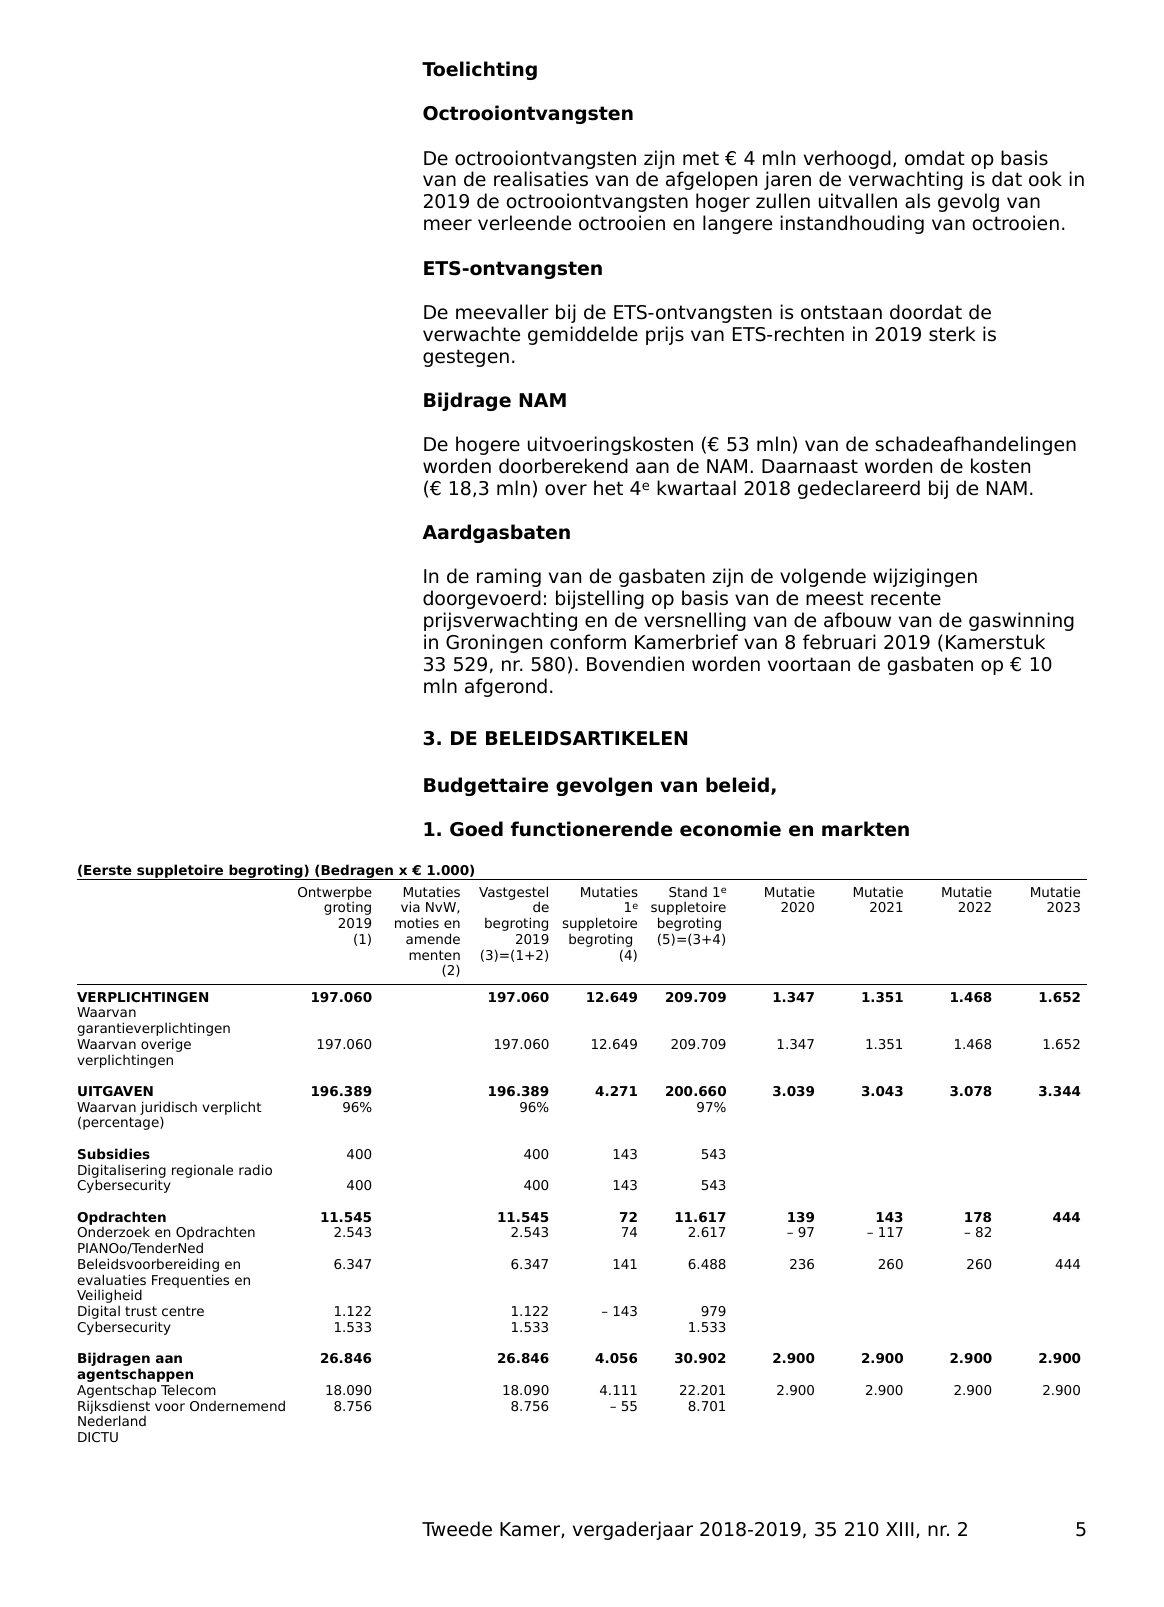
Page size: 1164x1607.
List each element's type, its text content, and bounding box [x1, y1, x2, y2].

table_cell Beleidsvoorbereiding en evaluaties Frequenties en Veiligheid [77, 1257, 289, 1304]
table_cell [821, 1241, 909, 1257]
table_cell [909, 1430, 998, 1446]
table_cell [909, 1398, 998, 1430]
table_cell 1.122 [466, 1304, 555, 1320]
table_cell 18.090 [466, 1383, 555, 1398]
table_cell [732, 1100, 821, 1131]
table_cell [378, 1304, 466, 1320]
table_cell [732, 1335, 821, 1351]
table_cell [732, 1068, 821, 1084]
table_cell [289, 1005, 378, 1037]
table_cell 3.344 [998, 1084, 1087, 1099]
subtitle 3. DE BELEIDSARTIKELEN [422, 728, 1087, 750]
table_cell [998, 1398, 1087, 1430]
subtitle Toelichting [422, 59, 1087, 81]
table_cell [466, 1163, 555, 1178]
table_cell 178 [909, 1210, 998, 1225]
table_cell [77, 1131, 289, 1147]
table_cell [378, 1005, 466, 1037]
table_cell 1.351 [821, 1037, 909, 1068]
table_cell [644, 1335, 732, 1351]
table_cell 18.090 [289, 1383, 378, 1398]
table_cell 1.468 [909, 1037, 998, 1068]
table_cell Waarvan garantieverplichtingen [77, 1005, 289, 1037]
table_cell – 143 [555, 1304, 644, 1320]
table_cell 3.039 [732, 1084, 821, 1099]
table_cell [378, 1335, 466, 1351]
table_cell [998, 1304, 1087, 1320]
table_cell [77, 880, 289, 984]
table_cell 143 [555, 1178, 644, 1194]
table_cell [378, 1100, 466, 1131]
table_cell 400 [289, 1178, 378, 1194]
table_cell [821, 1398, 909, 1430]
table_cell [77, 1446, 289, 1461]
subtitle ETS-ontvangsten [422, 257, 1087, 279]
table_cell [821, 1131, 909, 1147]
table_cell Mutatie 2020 [732, 880, 821, 984]
table_cell 260 [821, 1257, 909, 1304]
table_cell 139 [732, 1210, 821, 1225]
table_cell 8.701 [644, 1398, 732, 1430]
subtitle Budgettaire gevolgen van beleid, [422, 775, 1087, 797]
table_cell Ontwerpbegroting 2019 (1) [289, 880, 378, 984]
table_cell [821, 1163, 909, 1178]
table_cell [378, 1068, 466, 1084]
table_cell [378, 985, 466, 1005]
table_cell [77, 1194, 289, 1209]
table_cell [821, 1304, 909, 1320]
table_cell [909, 1131, 998, 1147]
table_cell Subsidies [77, 1147, 289, 1162]
table_cell Stand 1e suppletoire begroting (5)=(3+4) [644, 880, 732, 984]
table_cell [821, 1100, 909, 1131]
subtitle Aardgasbaten [422, 522, 1087, 544]
subtitle 1. Goed functionerende economie en markten [422, 819, 1087, 841]
table_cell 400 [466, 1147, 555, 1162]
table_cell [998, 1446, 1087, 1461]
table_cell 4.271 [555, 1084, 644, 1099]
table_cell 543 [644, 1147, 732, 1162]
table_cell [998, 1100, 1087, 1131]
table_cell [732, 1304, 821, 1320]
table_cell [378, 1320, 466, 1335]
table_cell 26.846 [466, 1351, 555, 1383]
table_cell 444 [998, 1210, 1087, 1225]
table_cell 196.389 [466, 1084, 555, 1099]
table_cell Agentschap Telecom [77, 1383, 289, 1398]
table_cell 260 [909, 1257, 998, 1304]
table_cell [555, 1335, 644, 1351]
table_cell Cybersecurity [77, 1320, 289, 1335]
table_cell [821, 1430, 909, 1446]
table_cell Waarvan juridisch verplicht (percentage) [77, 1100, 289, 1131]
table_cell [998, 1147, 1087, 1162]
table_cell 74 [555, 1225, 644, 1241]
table_cell 22.201 [644, 1383, 732, 1398]
table_cell [909, 1335, 998, 1351]
table_cell 6.347 [289, 1257, 378, 1304]
table_cell [998, 1163, 1087, 1178]
table_cell [644, 1430, 732, 1446]
table_cell [378, 1131, 466, 1147]
subtitle Bijdrage NAM [422, 390, 1087, 412]
table_cell Vastgestelde begroting 2019 (3)=(1+2) [466, 880, 555, 984]
table_cell 1.347 [732, 985, 821, 1005]
table_cell 2.900 [909, 1351, 998, 1383]
table_cell [555, 1068, 644, 1084]
table_cell 3.078 [909, 1084, 998, 1099]
table_cell [909, 1241, 998, 1257]
table_cell 96% [466, 1100, 555, 1131]
table_cell [909, 1194, 998, 1209]
table_cell – 97 [732, 1225, 821, 1241]
table_cell 2.900 [998, 1351, 1087, 1383]
table_cell [909, 1068, 998, 1084]
table_cell [466, 1430, 555, 1446]
table_cell [909, 1304, 998, 1320]
table_cell [821, 1147, 909, 1162]
table_cell [378, 1178, 466, 1194]
table_cell 2.900 [732, 1351, 821, 1383]
table_cell [821, 1068, 909, 1084]
table_cell 197.060 [289, 985, 378, 1005]
table_cell [555, 1005, 644, 1037]
table_cell [732, 1446, 821, 1461]
table_cell 12.649 [555, 1037, 644, 1068]
table_cell 8.756 [289, 1398, 378, 1430]
table_cell 2.543 [289, 1225, 378, 1241]
subtitle Octrooiontvangsten [422, 103, 1087, 125]
table_cell 2.900 [909, 1383, 998, 1398]
table_cell [555, 1446, 644, 1461]
table_cell [732, 1398, 821, 1430]
table_cell 1.533 [644, 1320, 732, 1335]
table_cell 2.900 [998, 1383, 1087, 1398]
table_cell 543 [644, 1178, 732, 1194]
table_cell [998, 1225, 1087, 1241]
table_cell – 82 [909, 1225, 998, 1241]
table_cell [289, 1430, 378, 1446]
table_cell 2.900 [821, 1383, 909, 1398]
table_cell – 117 [821, 1225, 909, 1241]
table_cell [555, 1194, 644, 1209]
table_cell [644, 1005, 732, 1037]
table_cell 209.709 [644, 1037, 732, 1068]
table_cell [289, 1068, 378, 1084]
table_cell 26.846 [289, 1351, 378, 1383]
table_cell [998, 1131, 1087, 1147]
table_cell 11.545 [466, 1210, 555, 1225]
table_cell [378, 1257, 466, 1304]
table_cell [378, 1383, 466, 1398]
table_cell [732, 1241, 821, 1257]
table_cell [998, 1241, 1087, 1257]
table_cell 400 [289, 1147, 378, 1162]
table_cell [644, 1446, 732, 1461]
text In de raming van de gasbaten zijn de volgende wijzigingen doorgevoerd: bijstelling op basis van de meest recente prijsverwachting en de versnelling van de afbouw van de gaswinning in Groningen conform Kamerbrief van 8 februari 2019 (Kamerstuk 33 529, nr. 580). Bovendien worden voortaan de gasbaten op € 10 mln afgerond. [422, 566, 1087, 698]
table_cell [998, 1005, 1087, 1037]
text De meevaller bij de ETS-ontvangsten is ontstaan doordat de verwachte gemiddelde prijs van ETS-rechten in 2019 sterk is gestegen. [422, 302, 1087, 368]
table_cell [555, 1131, 644, 1147]
table_cell Bijdragen aan agentschappen [77, 1351, 289, 1383]
table_cell [821, 1320, 909, 1335]
table_cell [466, 1241, 555, 1257]
table_cell DICTU [77, 1430, 289, 1446]
table_cell [909, 1100, 998, 1131]
table_cell PIANOo/TenderNed [77, 1241, 289, 1257]
table_cell 197.060 [289, 1037, 378, 1068]
table_cell 143 [821, 1210, 909, 1225]
table_cell [378, 1225, 466, 1241]
table_cell [732, 1194, 821, 1209]
table_cell [466, 1335, 555, 1351]
table_cell 236 [732, 1257, 821, 1304]
table_cell 1.652 [998, 1037, 1087, 1068]
table_cell [466, 1446, 555, 1461]
text De hogere uitvoeringskosten (€ 53 mln) van de schadeafhandelingen worden doorberekend aan de NAM. Daarnaast worden de kosten (€ 18,3 mln) over het 4e kwartaal 2018 gedeclareerd bij de NAM. [422, 434, 1087, 500]
table_cell [821, 1178, 909, 1194]
table_cell [555, 1241, 644, 1257]
table_cell [378, 1037, 466, 1068]
table_cell [466, 1005, 555, 1037]
table_cell Opdrachten [77, 1210, 289, 1225]
table_cell [732, 1320, 821, 1335]
table_cell [644, 1241, 732, 1257]
table_cell 979 [644, 1304, 732, 1320]
table_cell 2.543 [466, 1225, 555, 1241]
table_cell [644, 1194, 732, 1209]
table_cell [378, 1147, 466, 1162]
table_cell [289, 1131, 378, 1147]
table_cell [909, 1320, 998, 1335]
table_cell Mutatie 2021 [821, 880, 909, 984]
table_cell 197.060 [466, 985, 555, 1005]
table_cell 30.902 [644, 1351, 732, 1383]
table_cell [998, 1335, 1087, 1351]
table_cell [555, 1163, 644, 1178]
table_cell [466, 1068, 555, 1084]
table_header (Eerste suppletoire begroting) (Bedragen x € 1.000) [77, 863, 1087, 879]
table_cell 1.533 [466, 1320, 555, 1335]
table_cell [378, 1398, 466, 1430]
table_cell Waarvan overige verplichtingen [77, 1037, 289, 1068]
table_cell 143 [555, 1147, 644, 1162]
table_cell 4.056 [555, 1351, 644, 1383]
table_cell [821, 1005, 909, 1037]
table_cell [289, 1446, 378, 1461]
table_cell 11.617 [644, 1210, 732, 1225]
table_cell 1.533 [289, 1320, 378, 1335]
table_cell 196.389 [289, 1084, 378, 1099]
table_cell Mutaties via NvW, moties en amende menten (2) [378, 880, 466, 984]
table_cell [998, 1194, 1087, 1209]
table_cell 1.122 [289, 1304, 378, 1320]
table_cell [644, 1068, 732, 1084]
table_cell [378, 1084, 466, 1099]
table_cell [378, 1194, 466, 1209]
table_cell 2.617 [644, 1225, 732, 1241]
table_cell [732, 1430, 821, 1446]
table_cell [555, 1430, 644, 1446]
table_cell 141 [555, 1257, 644, 1304]
table_cell [466, 1131, 555, 1147]
table_cell [555, 1320, 644, 1335]
table_cell [909, 1005, 998, 1037]
table_cell Cybersecurity [77, 1178, 289, 1194]
table_cell [998, 1320, 1087, 1335]
table_cell [732, 1178, 821, 1194]
table_cell [77, 1068, 289, 1084]
table_cell [909, 1163, 998, 1178]
table_cell [378, 1241, 466, 1257]
table_cell [378, 1351, 466, 1383]
table_cell 72 [555, 1210, 644, 1225]
table_cell 1.351 [821, 985, 909, 1005]
table_cell Mutaties 1e suppletoire begroting (4) [555, 880, 644, 984]
table_cell [644, 1131, 732, 1147]
table_cell [909, 1178, 998, 1194]
table_cell [732, 1147, 821, 1162]
table_cell [821, 1194, 909, 1209]
table_cell [644, 1163, 732, 1178]
table_cell [998, 1430, 1087, 1446]
table_cell VERPLICHTINGEN [77, 985, 289, 1005]
table_cell 209.709 [644, 985, 732, 1005]
table_cell 2.900 [821, 1351, 909, 1383]
table_cell [909, 1147, 998, 1162]
table_cell [555, 1100, 644, 1131]
table_cell [289, 1241, 378, 1257]
table_cell 11.545 [289, 1210, 378, 1225]
table_cell 12.649 [555, 985, 644, 1005]
table_cell Mutatie 2023 [998, 880, 1087, 984]
table_cell Digitalisering regionale radio [77, 1163, 289, 1178]
table_cell 6.347 [466, 1257, 555, 1304]
table_cell 1.468 [909, 985, 998, 1005]
table_cell [289, 1163, 378, 1178]
table_cell 197.060 [466, 1037, 555, 1068]
table_cell [732, 1005, 821, 1037]
table_cell Digital trust centre [77, 1304, 289, 1320]
table_cell 3.043 [821, 1084, 909, 1099]
table_cell 1.652 [998, 985, 1087, 1005]
table_cell [378, 1210, 466, 1225]
table_cell 2.900 [732, 1383, 821, 1398]
table_cell [289, 1335, 378, 1351]
table_cell 200.660 [644, 1084, 732, 1099]
table_cell [732, 1131, 821, 1147]
table_cell [821, 1446, 909, 1461]
table_cell 400 [466, 1178, 555, 1194]
table_cell [998, 1068, 1087, 1084]
table_cell 96% [289, 1100, 378, 1131]
table_cell 6.488 [644, 1257, 732, 1304]
table_cell 97% [644, 1100, 732, 1131]
table_cell [378, 1430, 466, 1446]
text De octrooiontvangsten zijn met € 4 mln verhoogd, omdat op basis van de realisaties van de afgelopen jaren de verwachting is dat ook in 2019 de octrooiontvangsten hoger zullen uitvallen als gevolg van meer verleende octrooien en langere instandhouding van octrooien. [422, 147, 1087, 235]
table_cell 4.111 [555, 1383, 644, 1398]
table_cell 1.347 [732, 1037, 821, 1068]
table_cell 8.756 [466, 1398, 555, 1430]
table_cell [732, 1163, 821, 1178]
table_cell 444 [998, 1257, 1087, 1304]
table_cell [378, 1163, 466, 1178]
table_cell Onderzoek en Opdrachten [77, 1225, 289, 1241]
table_cell [77, 1335, 289, 1351]
table_cell UITGAVEN [77, 1084, 289, 1099]
table_cell Mutatie 2022 [909, 880, 998, 984]
table_cell [466, 1194, 555, 1209]
table_cell [998, 1178, 1087, 1194]
table_cell [378, 1446, 466, 1461]
table_cell [909, 1446, 998, 1461]
table_cell Rijksdienst voor Ondernemend Nederland [77, 1398, 289, 1430]
table_cell [821, 1335, 909, 1351]
table_cell – 55 [555, 1398, 644, 1430]
table_cell [289, 1194, 378, 1209]
